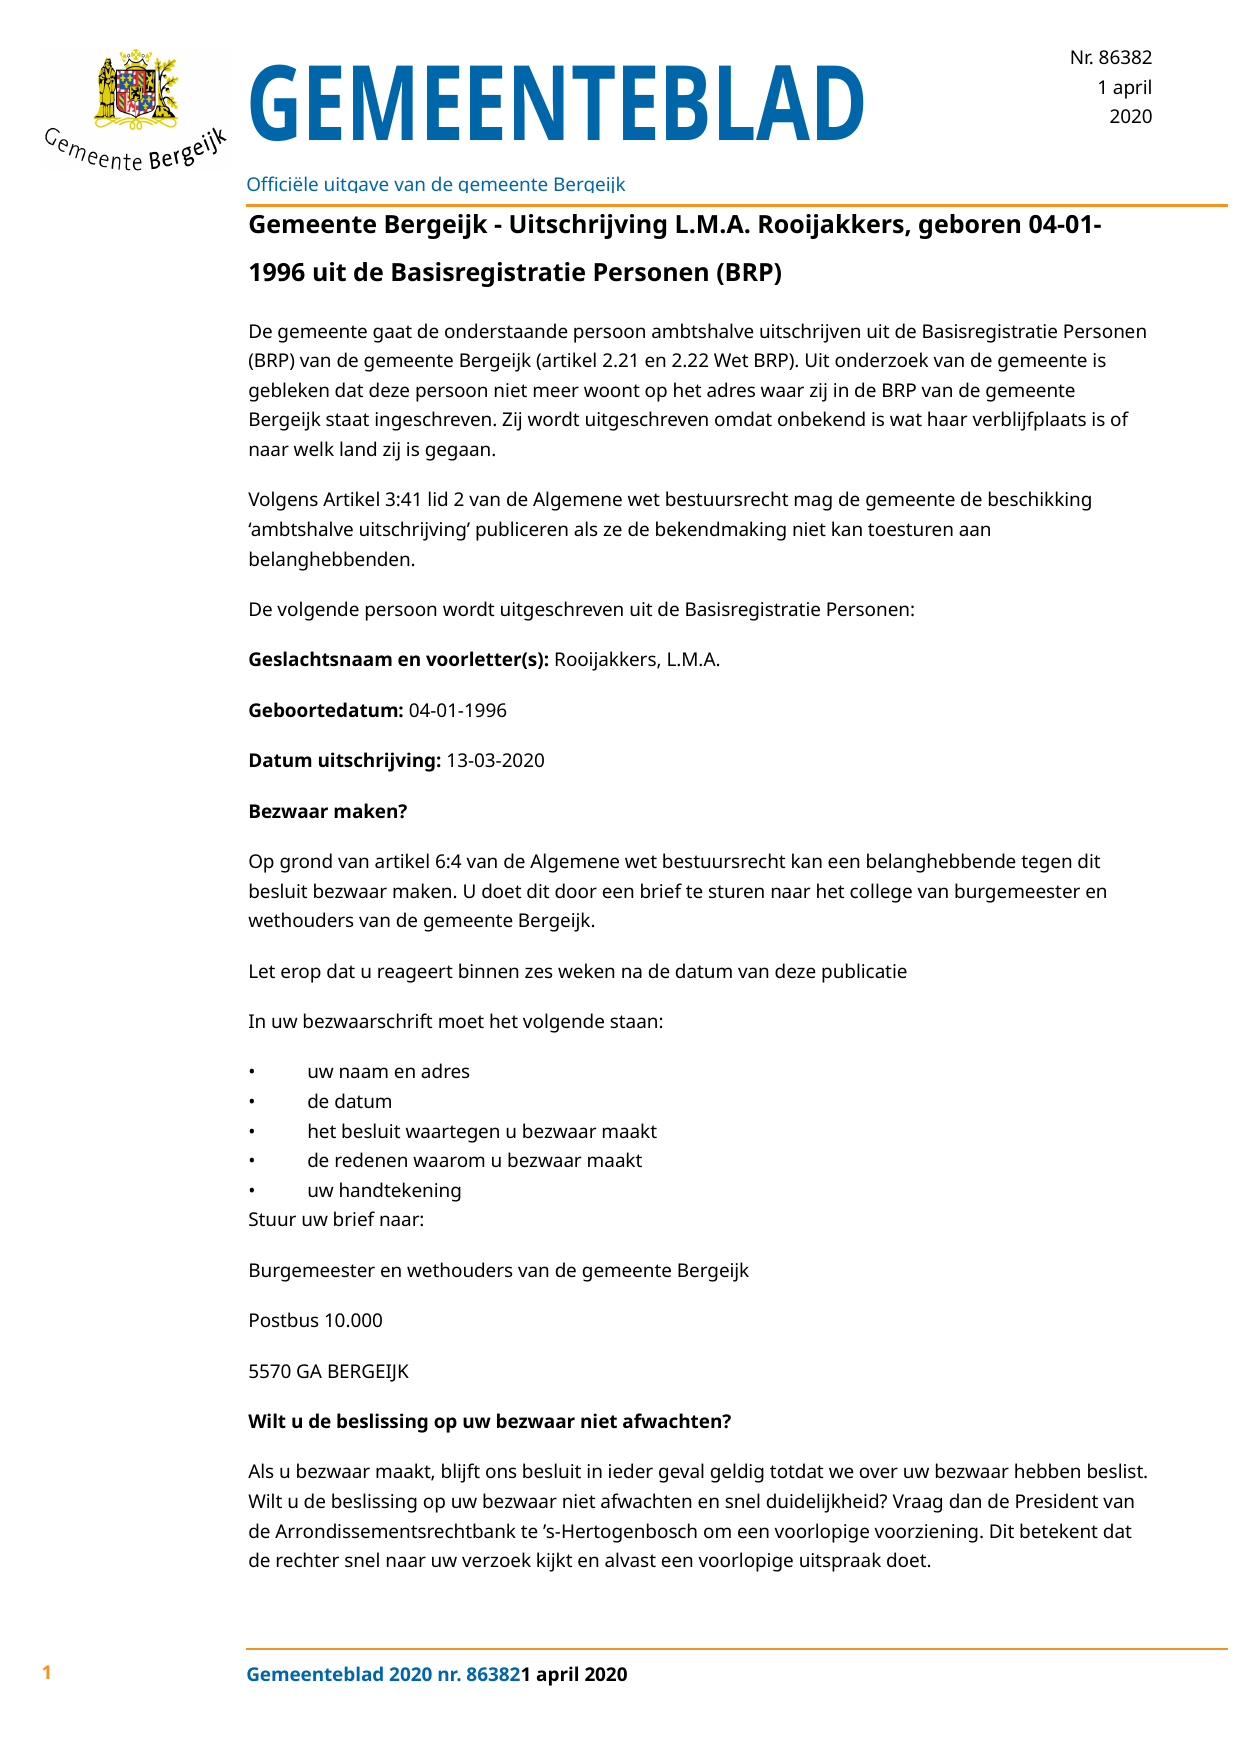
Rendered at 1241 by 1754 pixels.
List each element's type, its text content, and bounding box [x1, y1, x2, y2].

text Bezwaar maken? [248, 798, 1152, 824]
text 5570 GA BERGEIJK [248, 1358, 1152, 1384]
text Stuur uw brief naar: [248, 1207, 1152, 1232]
list de redenen waarom u bezwaar maakt [248, 1147, 1152, 1173]
list uw naam en adres [248, 1059, 1152, 1084]
text Datum uitschrijving: 13-03-2020 [248, 747, 1152, 773]
picture [41, 47, 231, 172]
list het besluit waartegen u bezwaar maakt [248, 1118, 1152, 1144]
text Gemeente Bergeijk - Uitschrijving L.M.A. Rooijakkers, geboren 04-01-1996 uit de Basisregistratie Personen (BRP) [248, 207, 1152, 288]
text Let erop dat u reageert binnen zes weken na de datum van deze publicatie [248, 958, 1152, 984]
text Op grond van artikel 6:4 van de Algemene wet bestuursrecht kan een belanghebbende tegen dit besluit bezwaar maken. U doet dit door een brief te sturen naar het college van burgemeester en wethouders van de gemeente Bergeijk. [248, 848, 1152, 933]
list uw handtekening [248, 1177, 1152, 1203]
text Burgemeester en wethouders van de gemeente Bergeijk [248, 1257, 1152, 1283]
text Volgens Artikel 3:41 lid 2 van de Algemene wet bestuursrecht mag de gemeente de beschikking ‘ambtshalve uitschrijving’ publiceren als ze de bekendmaking niet kan toesturen aan belanghebbenden. [248, 487, 1152, 572]
text De gemeente gaat de onderstaande persoon ambtshalve uitschrijven uit de Basisregistratie Personen (BRP) van de gemeente Bergeijk (artikel 2.21 en 2.22 Wet BRP). Uit onderzoek van de gemeente is gebleken dat deze persoon niet meer woont op het adres waar zij in de BRP van de gemeente Bergeijk staat ingeschreven. Zij wordt uitgeschreven omdat onbekend is wat haar verblijfplaats is of naar welk land zij is gegaan. [248, 318, 1152, 462]
text Geboortedatum: 04-01-1996 [248, 697, 1152, 723]
text In uw bezwaarschrift moet het volgende staan: [248, 1008, 1152, 1034]
text Postbus 10.000 [248, 1307, 1152, 1333]
text Als u bezwaar maakt, blijft ons besluit in ieder geval geldig totdat we over uw bezwaar hebben beslist. Wilt u de beslissing op uw bezwaar niet afwachten en snel duidelijkheid? Vraag dan de President van de Arrondissementsrechtbank te ’s-Hertogenbosch om een voorlopige voorziening. Dit betekent dat de rechter snel naar uw verzoek kijkt en alvast een voorlopige uitspraak doet. [248, 1459, 1152, 1573]
text De volgende persoon wordt uitgeschreven uit de Basisregistratie Personen: [248, 596, 1152, 622]
text Wilt u de beslissing op uw bezwaar niet afwachten? [248, 1408, 1152, 1434]
text Geslachtsnaam en voorletter(s): Rooijakkers, L.M.A. [248, 647, 1152, 672]
list de datum [248, 1088, 1152, 1114]
